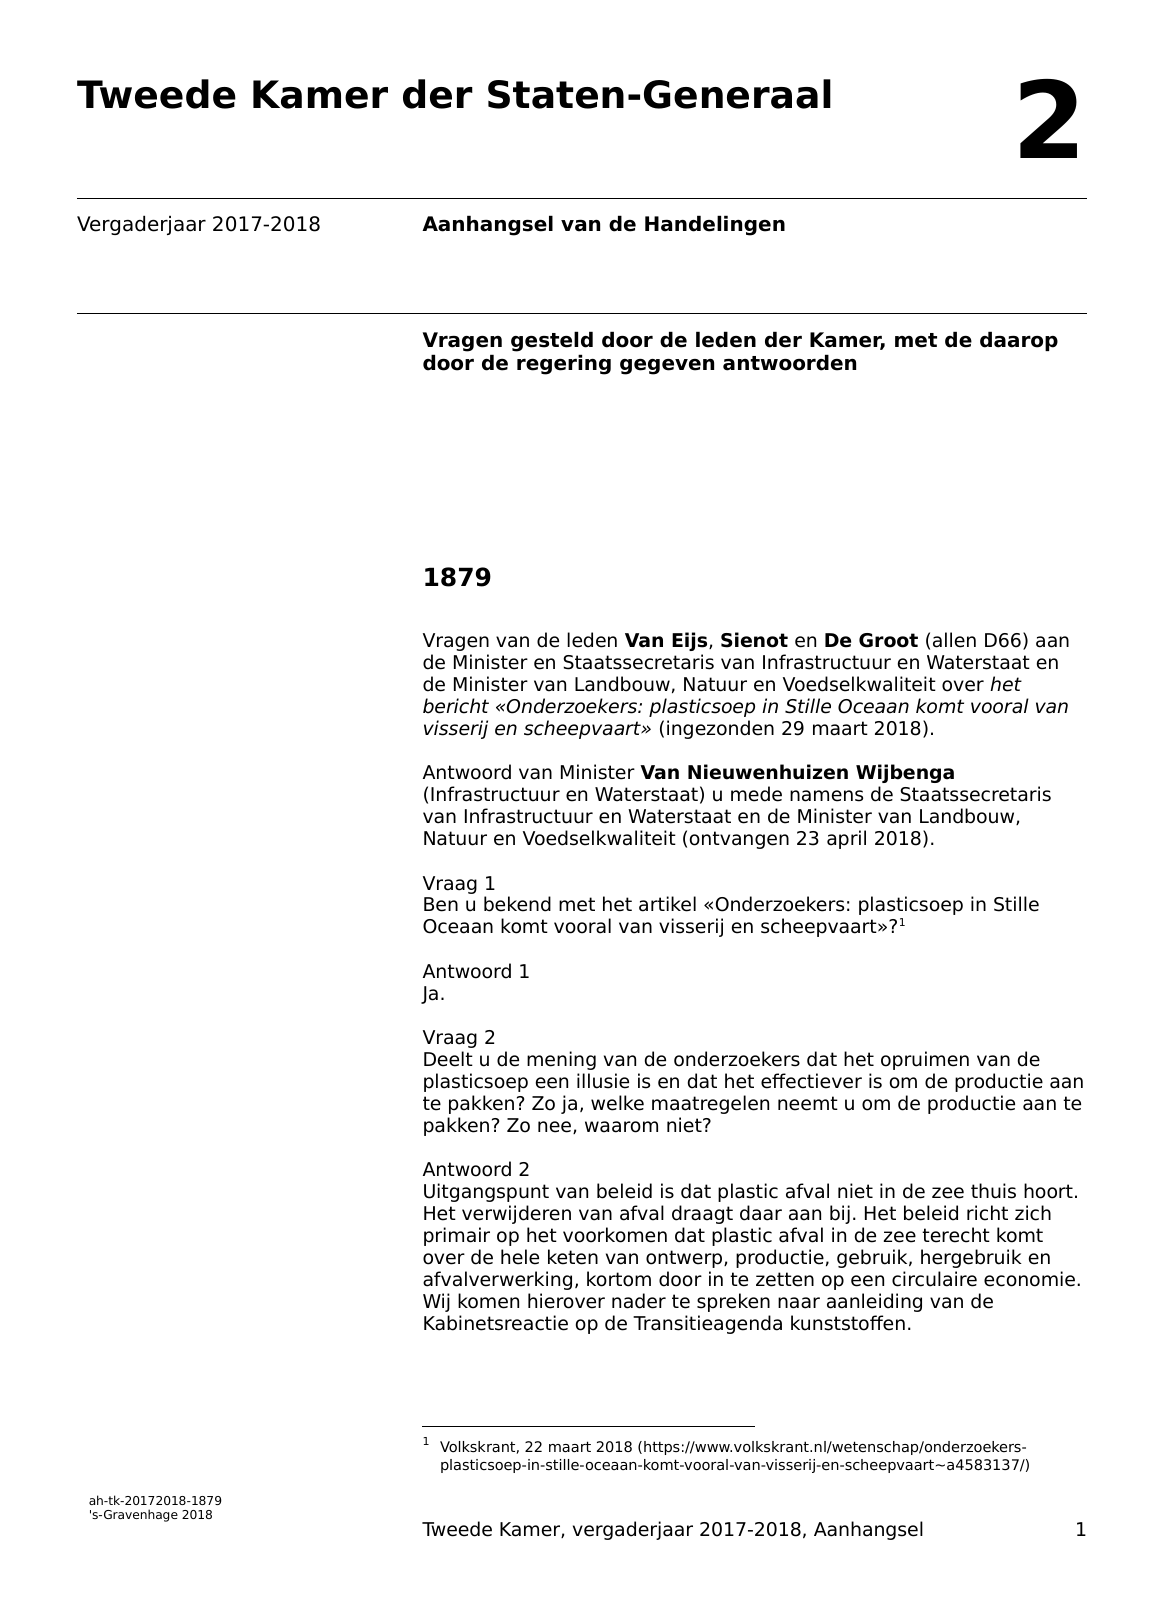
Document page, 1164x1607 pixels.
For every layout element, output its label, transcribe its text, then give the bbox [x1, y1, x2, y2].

text Deelt u de mening van de onderzoekers dat het opruimen van de plasticsoep een illusie is en dat het effectiever is om de productie aan te pakken? Zo ja, welke maatregelen neemt u om de productie aan te pakken? Zo nee, waarom niet? [422, 1049, 1087, 1137]
table_cell Aanhangsel van de Handelingen [422, 199, 1087, 313]
text Volkskrant, 22 maart 2018 (https://www.volkskrant.nl/wetenschap/onderzoekers-plasticsoep-in-stille-oceaan-komt-vooral-van-visserij-en-scheepvaart~a4583137/) [422, 1435, 1087, 1474]
text Ben u bekend met het artikel «Onderzoekers: plasticsoep in Stille Oceaan komt vooral van visserij en scheepvaart»? [422, 894, 1087, 938]
text Uitgangspunt van beleid is dat plastic afval niet in de zee thuis hoort. Het verwijderen van afval draagt daar aan bij. Het beleid richt zich primair op het voorkomen dat plastic afval in de zee terecht komt over de hele keten van ontwerp, productie, gebruik, hergebruik en afvalverwerking, kortom door in te zetten op een circulaire economie. Wij komen hierover nader te spreken naar aanleiding van de Kabinetsreactie op de Transitieagenda kunststoffen. [422, 1181, 1087, 1334]
text ah-tk-20172018-1879 [88, 1494, 323, 1508]
text Vraag 2 [422, 1027, 1087, 1049]
text Antwoord van Minister Van Nieuwenhuizen Wijbenga (Infrastructuur en Waterstaat) u mede namens de Staatssecretaris van Infrastructuur en Waterstaat en de Minister van Landbouw, Natuur en Voedselkwaliteit (ontvangen 23 april 2018). [422, 762, 1087, 850]
text Antwoord 1 [422, 961, 1087, 982]
text 's-Gravenhage 2018 [88, 1508, 323, 1522]
text Antwoord 2 [422, 1159, 1087, 1181]
table_header 2 [886, 59, 1087, 198]
text Vragen van de leden Van Eijs, Sienot en De Groot (allen D66) aan de Minister en Staatssecretaris van Infrastructuur en Waterstaat en de Minister van Landbouw, Natuur en Voedselkwaliteit over het bericht «Onderzoekers: plasticsoep in Stille Oceaan komt vooral van visserij en scheepvaart» (ingezonden 29 maart 2018). [422, 630, 1087, 740]
table_header Tweede Kamer der Staten-Generaal [77, 59, 886, 198]
table_cell [77, 314, 422, 375]
text Ja. [422, 982, 1087, 1004]
text Vraag 1 [422, 872, 1087, 894]
table_cell Vergaderjaar 2017-2018 [77, 199, 422, 313]
table_cell Vragen gesteld door de leden der Kamer, met de daarop door de regering gegeven antwoorden [422, 314, 1087, 375]
text 1879 [422, 563, 1087, 592]
